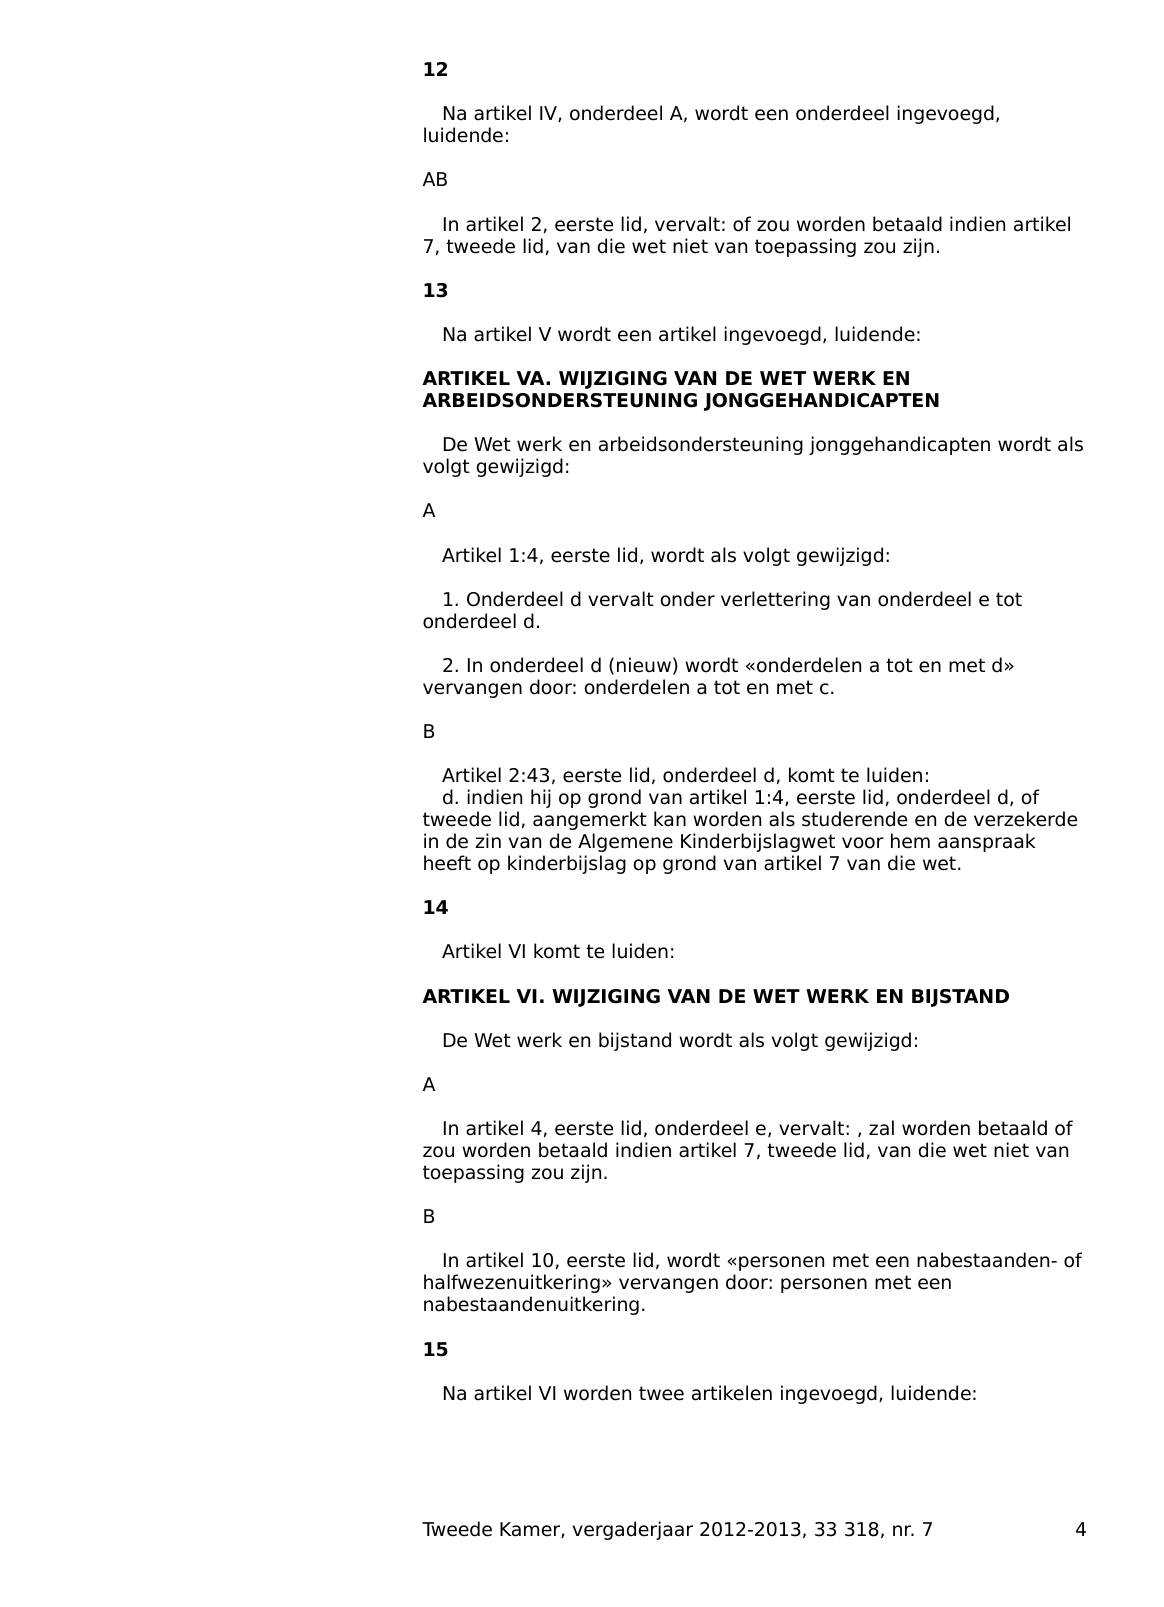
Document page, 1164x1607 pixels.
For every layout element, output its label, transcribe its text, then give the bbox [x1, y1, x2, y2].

text Na artikel VI worden twee artikelen ingevoegd, luidende: [422, 1383, 1087, 1404]
text In artikel 2, eerste lid, vervalt: of zou worden betaald indien artikel 7, tweede lid, van die wet niet van toepassing zou zijn. [422, 213, 1087, 257]
text Artikel VI komt te luiden: [422, 941, 1087, 963]
subtitle 14 [422, 897, 1087, 919]
text d. indien hij op grond van artikel 1:4, eerste lid, onderdeel d, of tweede lid, aangemerkt kan worden als studerende en de verzekerde in de zin van de Algemene Kinderbijslagwet voor hem aanspraak heeft op kinderbijslag op grond van artikel 7 van die wet. [422, 787, 1087, 875]
subtitle B [422, 1206, 1087, 1228]
subtitle A [422, 1074, 1087, 1096]
text In artikel 10, eerste lid, wordt «personen met een nabestaanden- of halfwezenuitkering» vervangen door: personen met een nabestaandenuitkering. [422, 1250, 1087, 1316]
subtitle 15 [422, 1338, 1087, 1360]
subtitle B [422, 721, 1087, 743]
subtitle 12 [422, 59, 1087, 81]
text 2. In onderdeel d (nieuw) wordt «onderdelen a tot en met d» vervangen door: onderdelen a tot en met c. [422, 655, 1087, 699]
text In artikel 4, eerste lid, onderdeel e, vervalt: , zal worden betaald of zou worden betaald indien artikel 7, tweede lid, van die wet niet van toepassing zou zijn. [422, 1118, 1087, 1184]
text De Wet werk en bijstand wordt als volgt gewijzigd: [422, 1030, 1087, 1052]
subtitle A [422, 500, 1087, 522]
text Artikel 1:4, eerste lid, wordt als volgt gewijzigd: [422, 544, 1087, 566]
subtitle AB [422, 169, 1087, 191]
text Na artikel IV, onderdeel A, wordt een onderdeel ingevoegd, luidende: [422, 103, 1087, 147]
text Na artikel V wordt een artikel ingevoegd, luidende: [422, 324, 1087, 346]
subtitle 13 [422, 280, 1087, 302]
subtitle ARTIKEL VA. WIJZIGING VAN DE WET WERK EN ARBEIDSONDERSTEUNING JONGGEHANDICAPTEN [422, 368, 1087, 412]
text Artikel 2:43, eerste lid, onderdeel d, komt te luiden: [422, 765, 1087, 787]
subtitle ARTIKEL VI. WIJZIGING VAN DE WET WERK EN BIJSTAND [422, 986, 1087, 1007]
text 1. Onderdeel d vervalt onder verlettering van onderdeel e tot onderdeel d. [422, 589, 1087, 633]
text De Wet werk en arbeidsondersteuning jonggehandicapten wordt als volgt gewijzigd: [422, 434, 1087, 478]
